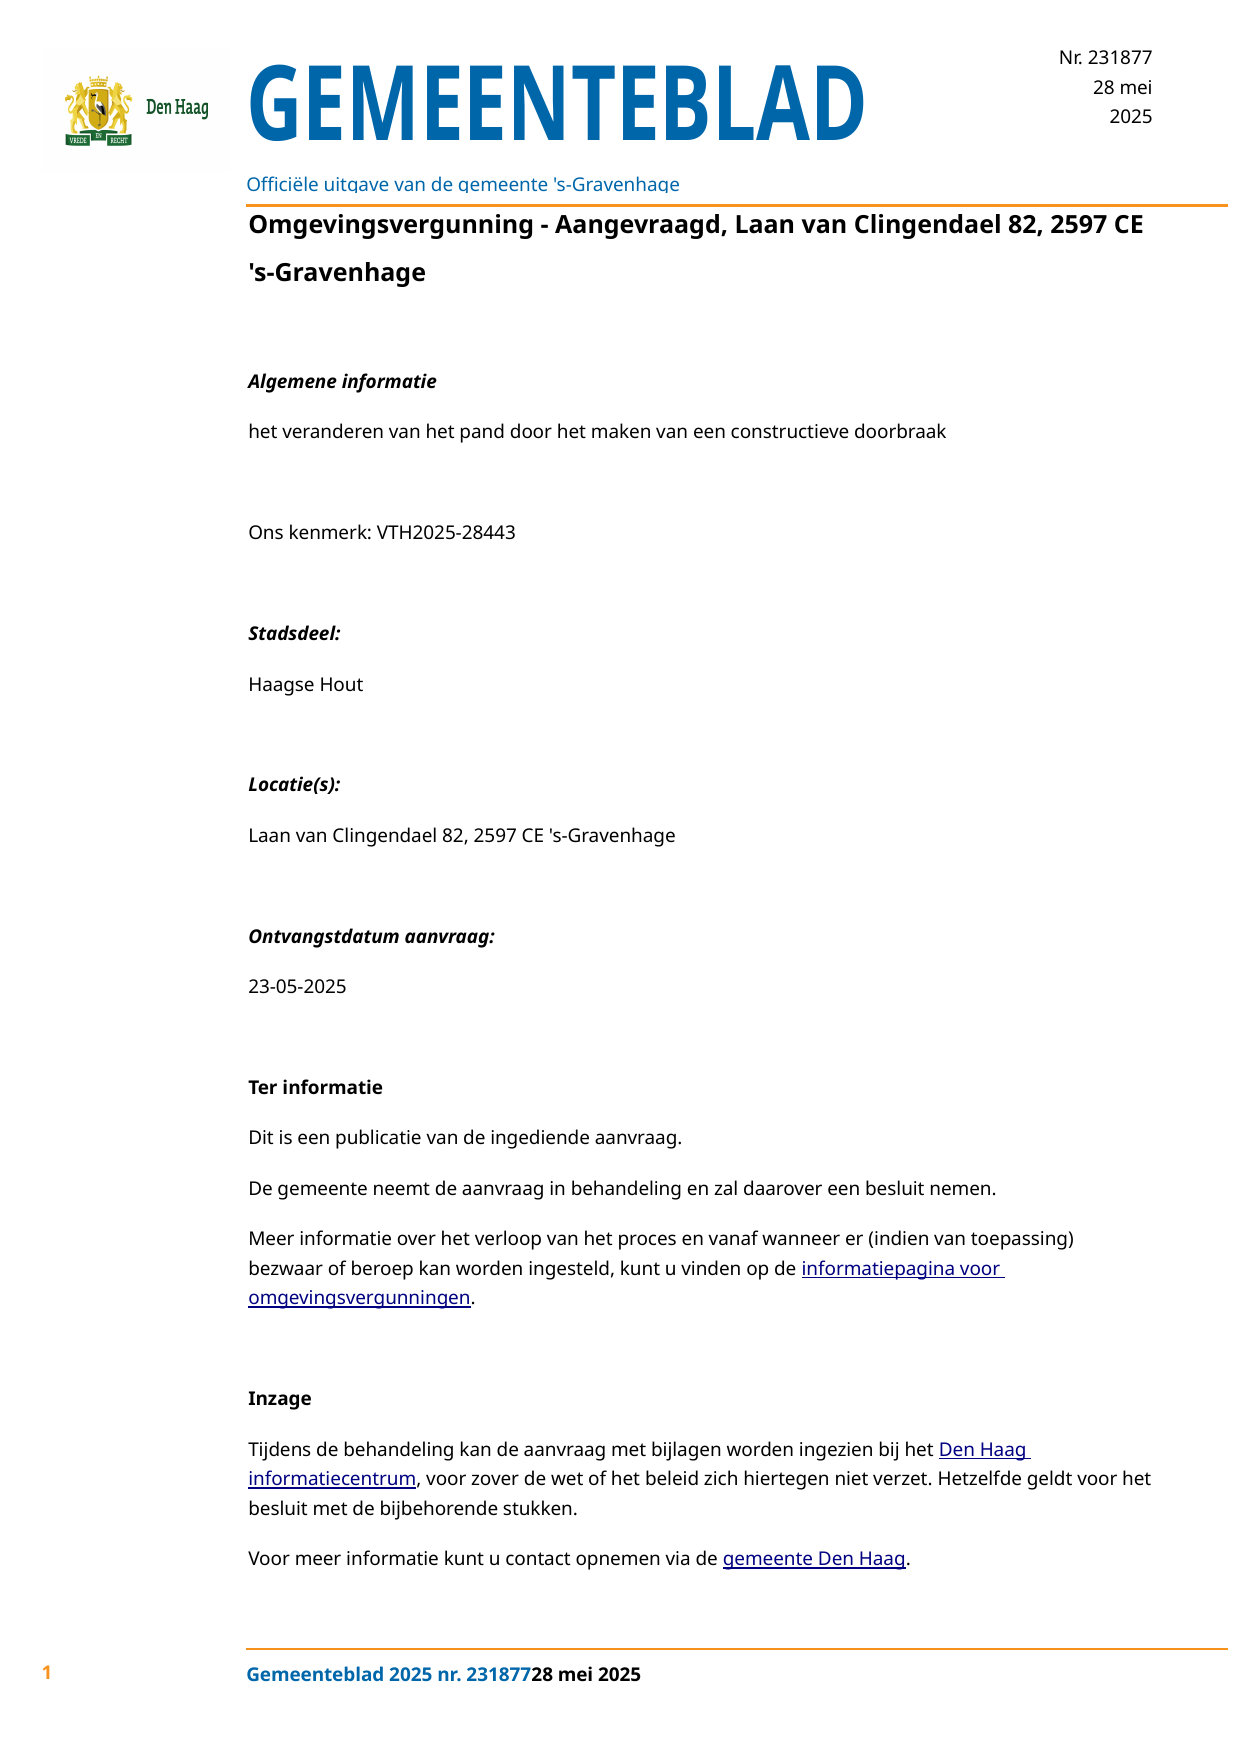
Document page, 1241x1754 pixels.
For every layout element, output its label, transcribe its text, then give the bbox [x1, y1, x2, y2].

text 23-05-2025 [248, 973, 1152, 999]
text Locatie(s): [248, 772, 1152, 797]
text Stadsdeel: [248, 620, 1152, 646]
text Inzage [248, 1385, 1152, 1411]
text het veranderen van het pand door het maken van een constructieve doorbraak [248, 419, 1152, 444]
text Ons kenmerk: VTH2025-28443 [248, 519, 1152, 545]
text Omgevingsvergunning - Aangevraagd, Laan van Clingendael 82, 2597 CE 's-Gravenhage [248, 207, 1152, 288]
text Ter informatie [248, 1074, 1152, 1100]
text Voor meer informatie kunt u contact opnemen via de gemeente Den Haag. [248, 1545, 1152, 1571]
text Dit is een publicatie van de ingediende aanvraag. [248, 1124, 1152, 1150]
text De gemeente neemt de aanvraag in behandeling en zal daarover een besluit nemen. [248, 1175, 1152, 1201]
text Haagse Hout [248, 671, 1152, 697]
picture [41, 47, 231, 172]
text Algemene informatie [248, 368, 1152, 394]
text Laan van Clingendael 82, 2597 CE 's-Gravenhage [248, 822, 1152, 848]
text Ontvangstdatum aanvraag: [248, 923, 1152, 949]
text Tijdens de behandeling kan de aanvraag met bijlagen worden ingezien bij het Den Haag informatiecentrum, voor zover de wet of het beleid zich hiertegen niet verzet. Hetzelfde geldt voor het besluit met de bijbehorende stukken. [248, 1436, 1152, 1521]
text Meer informatie over het verloop van het proces en vanaf wanneer er (indien van toepassing) bezwaar of beroep kan worden ingesteld, kunt u vinden op de informatiepagina voor omgevingsvergunningen. [248, 1225, 1152, 1310]
